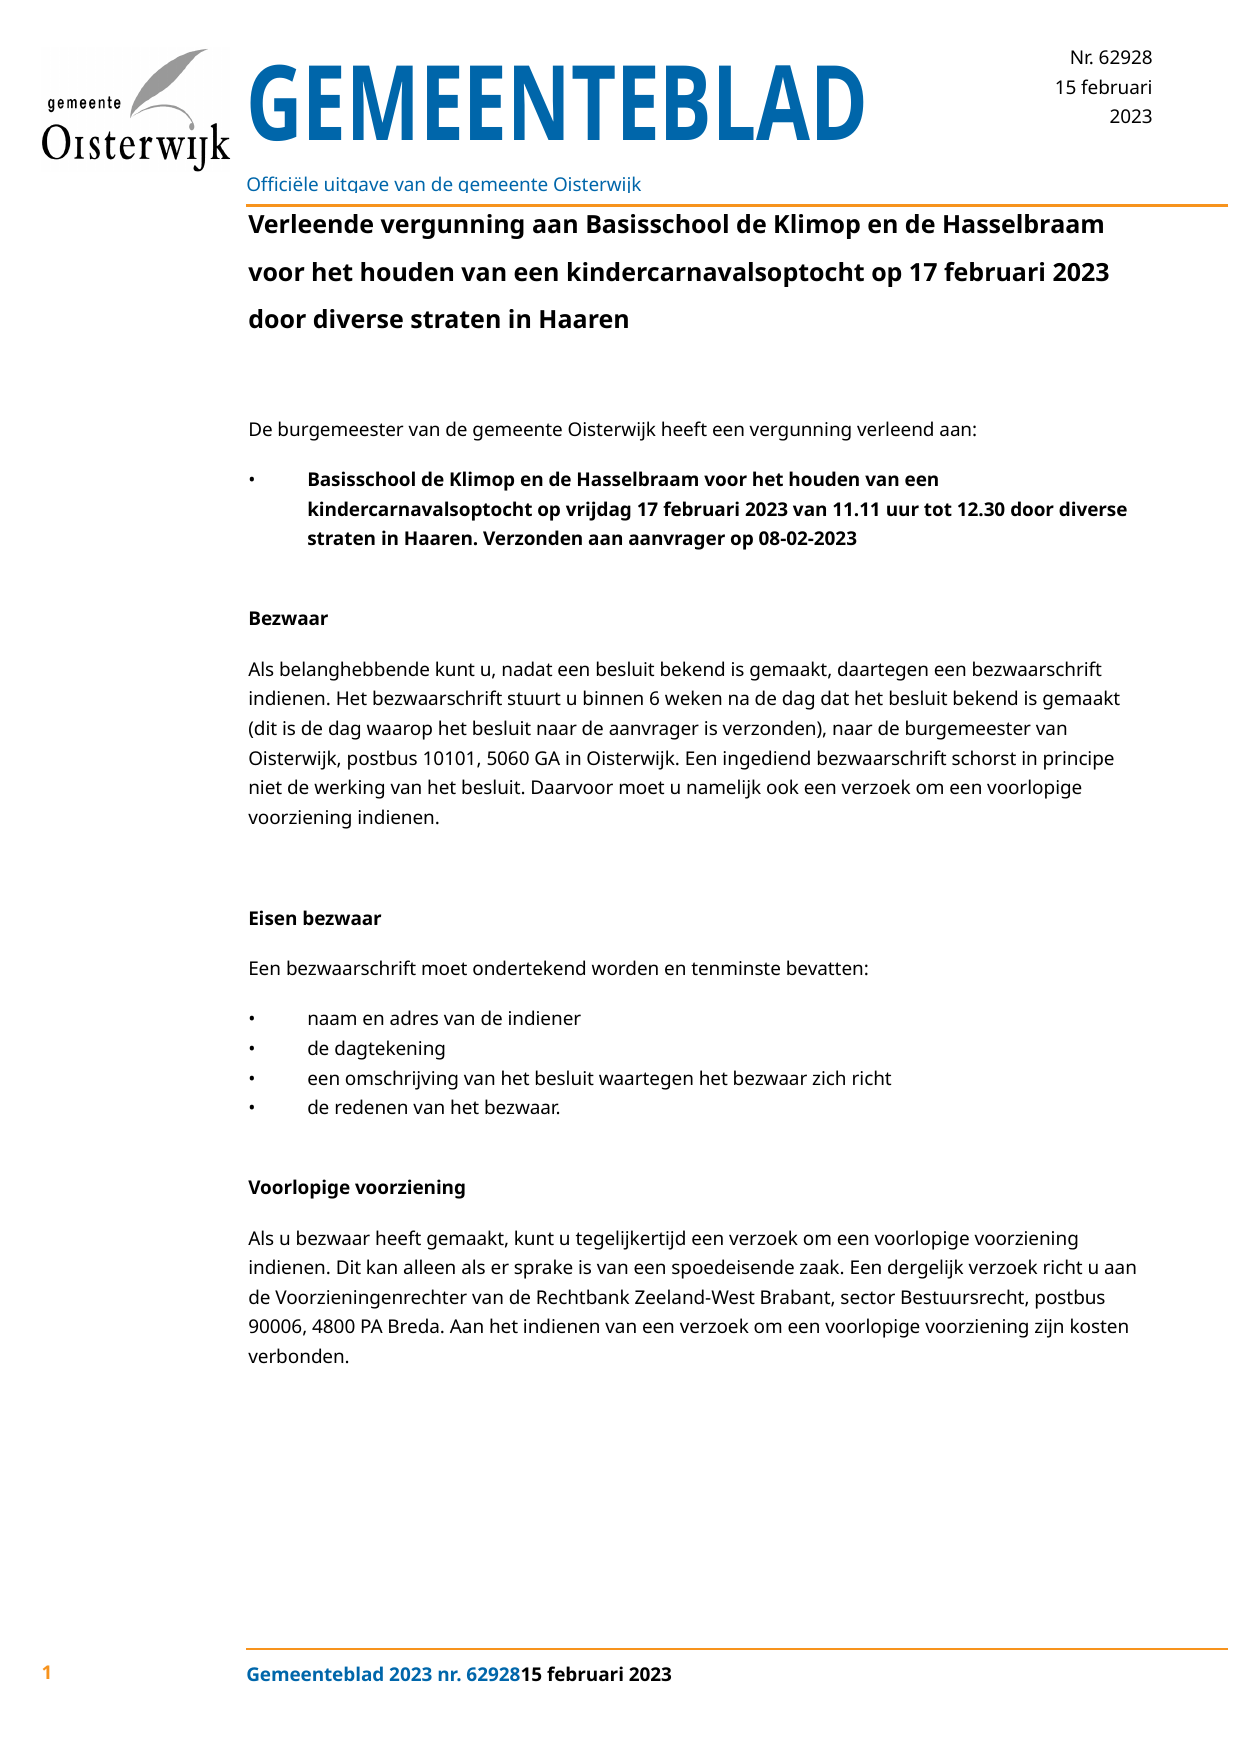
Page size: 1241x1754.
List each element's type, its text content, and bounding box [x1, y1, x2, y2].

list Basisschool de Klimop en de Hasselbraam voor het houden van een kindercarnavalsoptocht op vrijdag 17 februari 2023 van 11.11 uur tot 12.30 door diverse straten in Haaren. Verzonden aan aanvrager op 08-02-2023 [248, 466, 1152, 551]
text Voorlopige voorziening [248, 1174, 1152, 1200]
list een omschrijving van het besluit waartegen het bezwaar zich richt [248, 1065, 1152, 1090]
list naam en adres van de indiener [248, 1006, 1152, 1031]
text Als belanghebbende kunt u, nadat een besluit bekend is gemaakt, daartegen een bezwaarschrift indienen. Het bezwaarschrift stuurt u binnen 6 weken na de dag dat het besluit bekend is gemaakt (dit is de dag waarop het besluit naar de aanvrager is verzonden), naar de burgemeester van Oisterwijk, postbus 10101, 5060 GA in Oisterwijk. Een ingediend bezwaarschrift schorst in principe niet de werking van het besluit. Daarvoor moet u namelijk ook een verzoek om een voorlopige voorziening indienen. [248, 656, 1152, 829]
list de dagtekening [248, 1035, 1152, 1061]
text Een bezwaarschrift moet ondertekend worden en tenminste bevatten: [248, 955, 1152, 981]
picture [41, 47, 231, 172]
list de redenen van het bezwaar. [248, 1094, 1152, 1120]
text Verleende vergunning aan Basisschool de Klimop en de Hasselbraam voor het houden van een kindercarnavalsoptocht op 17 februari 2023 door diverse straten in Haaren [248, 207, 1152, 336]
text Eisen bezwaar [248, 905, 1152, 930]
text Als u bezwaar heeft gemaakt, kunt u tegelijkertijd een verzoek om een voorlopige voorziening indienen. Dit kan alleen als er sprake is van een spoedeisende zaak. Een dergelijk verzoek richt u aan de Voorzieningenrechter van de Rechtbank Zeeland-West Brabant, sector Bestuursrecht, postbus 90006, 4800 PA Breda. Aan het indienen van een verzoek om een voorlopige voorziening zijn kosten verbonden. [248, 1225, 1152, 1369]
text Bezwaar [248, 606, 1152, 631]
text De burgemeester van de gemeente Oisterwijk heeft een vergunning verleend aan: [248, 416, 1152, 442]
